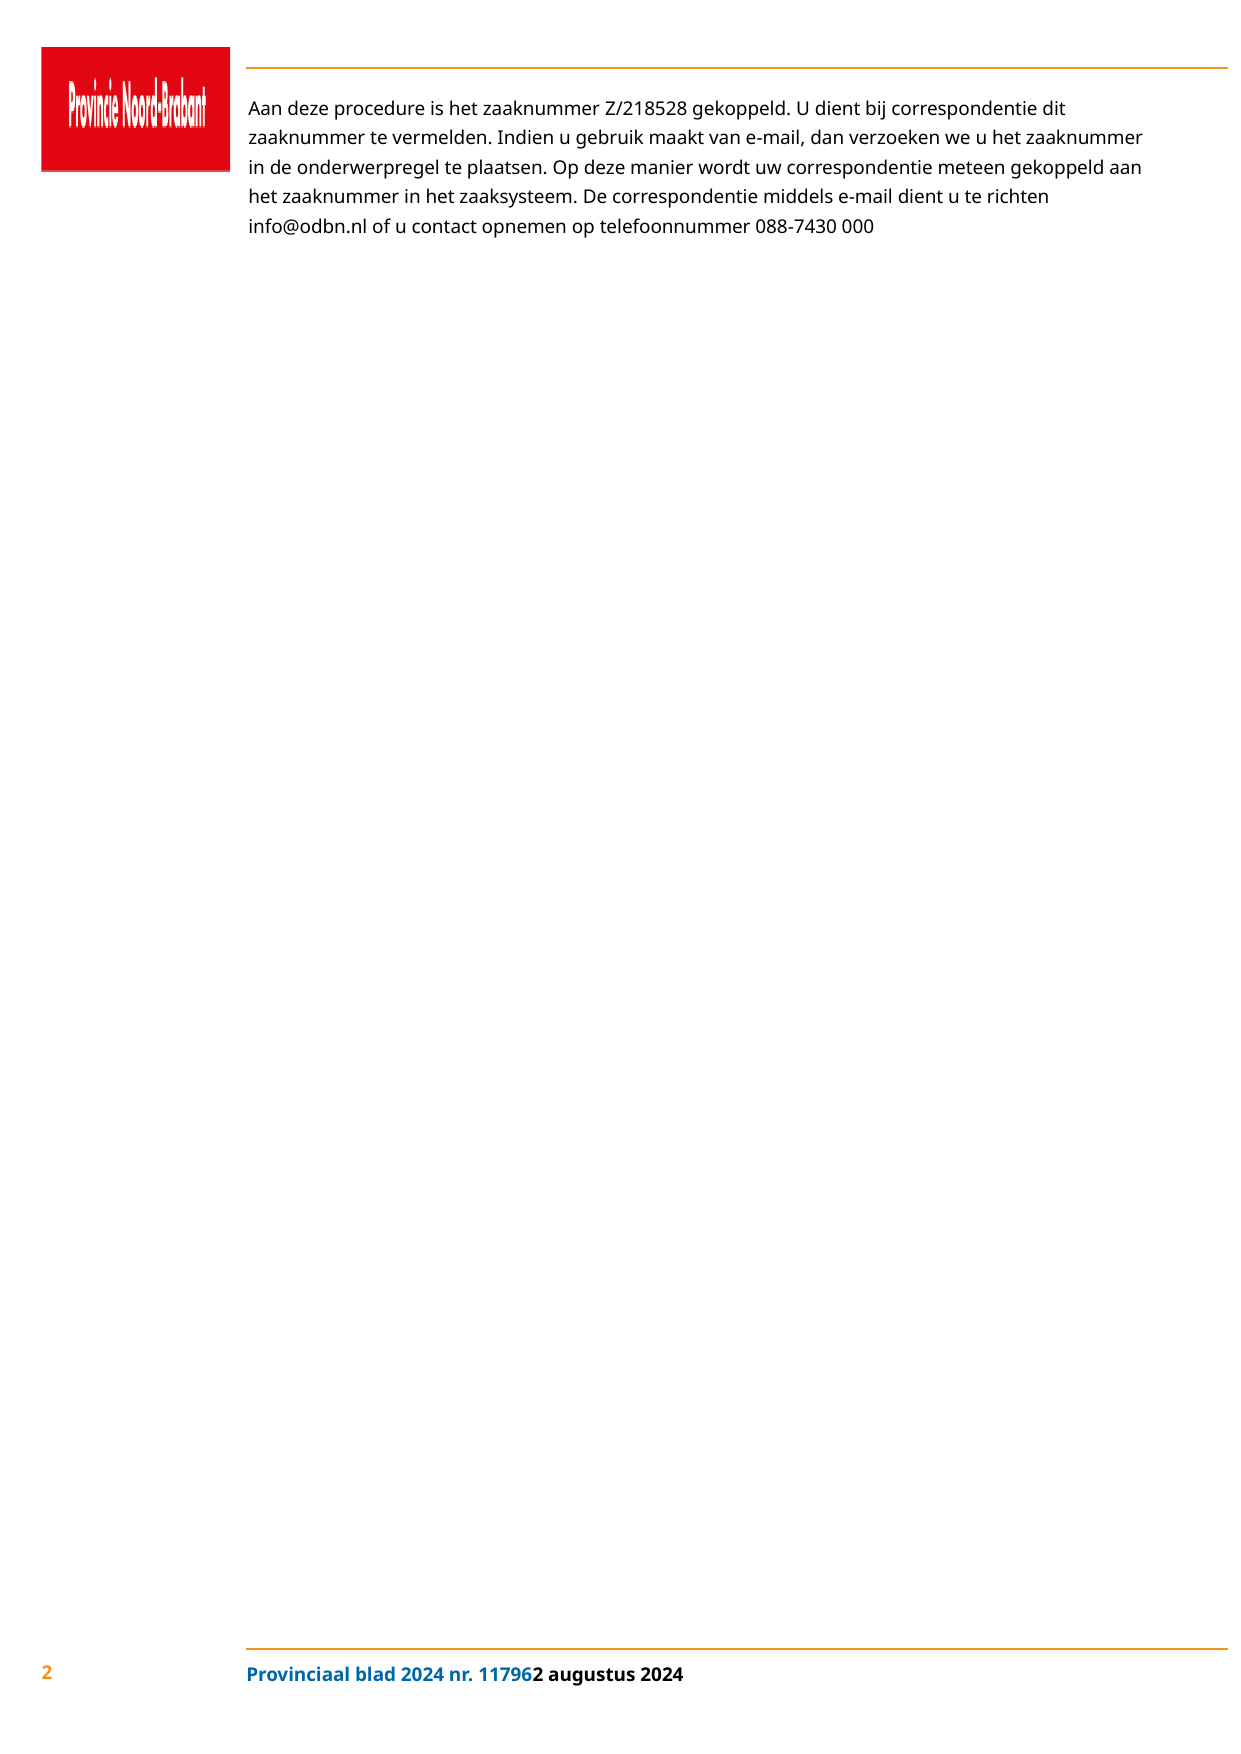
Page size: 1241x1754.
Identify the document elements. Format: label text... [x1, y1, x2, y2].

picture [41, 47, 231, 172]
text Aan deze procedure is het zaaknummer Z/218528 gekoppeld. U dient bij correspondentie dit zaaknummer te vermelden. Indien u gebruik maakt van e-mail, dan verzoeken we u het zaaknummer in de onderwerpregel te plaatsen. Op deze manier wordt uw correspondentie meteen gekoppeld aan het zaaknummer in het zaaksysteem. De correspondentie middels e-mail dient u te richten info@odbn.nl of u contact opnemen op telefoonnummer 088-7430 000 [248, 95, 1152, 239]
